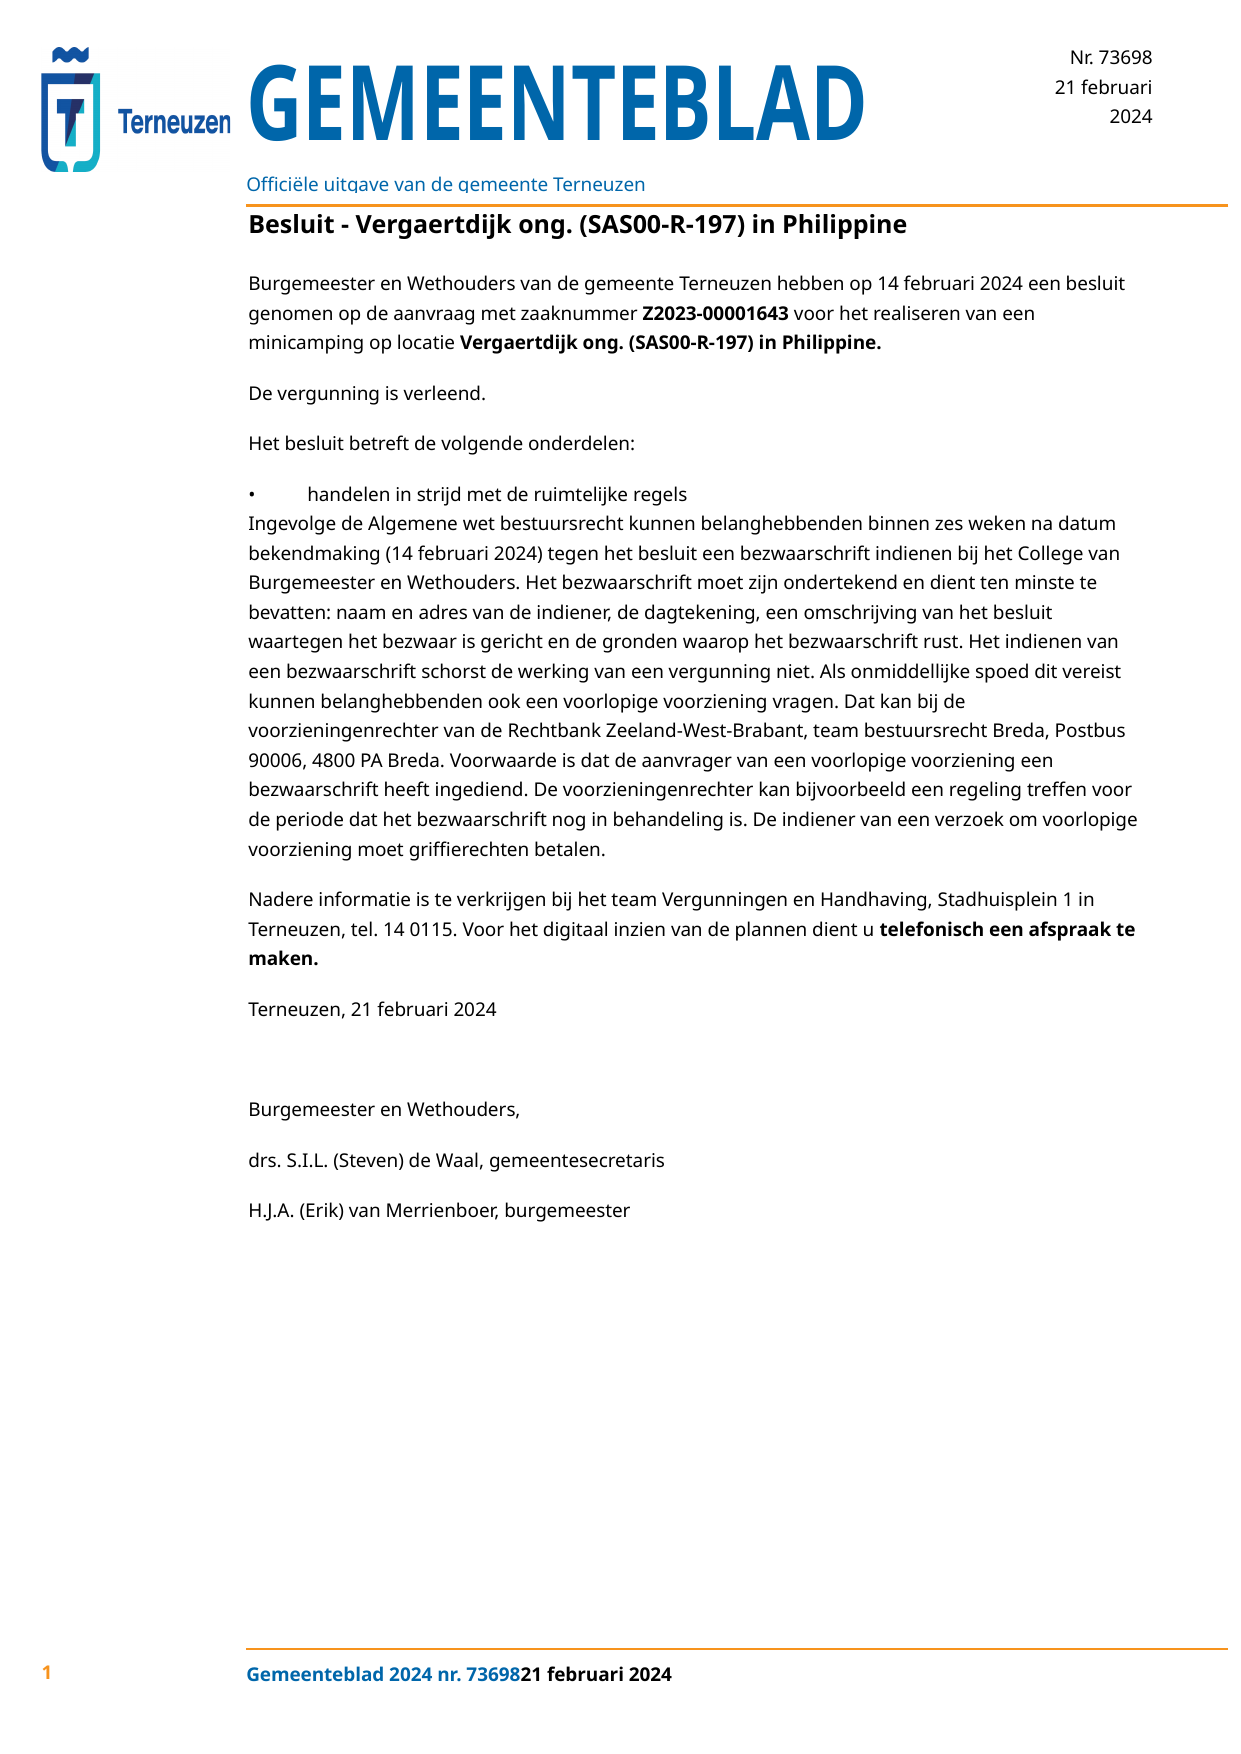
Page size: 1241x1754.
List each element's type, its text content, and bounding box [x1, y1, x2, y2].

text Het besluit betreft de volgende onderdelen: [248, 430, 1152, 456]
text Ingevolge de Algemene wet bestuursrecht kunnen belanghebbenden binnen zes weken na datum bekendmaking (14 februari 2024) tegen het besluit een bezwaarschrift indienen bij het College van Burgemeester en Wethouders. Het bezwaarschrift moet zijn ondertekend en dient ten minste te bevatten: naam en adres van de indiener, de dagtekening, een omschrijving van het besluit waartegen het bezwaar is gericht en de gronden waarop het bezwaarschrift rust. Het indienen van een bezwaarschrift schorst de werking van een vergunning niet. Als onmiddellijke spoed dit vereist kunnen belanghebbenden ook een voorlopige voorziening vragen. Dat kan bij de voorzieningenrechter van de Rechtbank Zeeland-West-Brabant, team bestuursrecht Breda, Postbus 90006, 4800 PA Breda. Voorwaarde is dat de aanvrager van een voorlopige voorziening een bezwaarschrift heeft ingediend. De voorzieningenrechter kan bijvoorbeeld een regeling treffen voor de periode dat het bezwaarschrift nog in behandeling is. De indiener van een verzoek om voorlopige voorziening moet griffierechten betalen. [248, 510, 1152, 861]
text H.J.A. (Erik) van Merrienboer, burgemeester [248, 1197, 1152, 1223]
text Besluit - Vergaertdijk ong. (SAS00-R-197) in Philippine [248, 207, 1152, 241]
text Nadere informatie is te verkrijgen bij het team Vergunningen en Handhaving, Stadhuisplein 1 in Terneuzen, tel. 14 0115. Voor het digitaal inzien van de plannen dient u telefonisch een afspraak te maken. [248, 886, 1152, 971]
picture [41, 47, 231, 172]
list handelen in strijd met de ruimtelijke regels [248, 481, 1152, 506]
text drs. S.I.L. (Steven) de Waal, gemeentesecretaris [248, 1147, 1152, 1173]
text De vergunning is verleend. [248, 380, 1152, 406]
text Terneuzen, 21 februari 2024 [248, 996, 1152, 1021]
text Burgemeester en Wethouders van de gemeente Terneuzen hebben op 14 februari 2024 een besluit genomen op de aanvraag met zaaknummer Z2023-00001643 voor het realiseren van een minicamping op locatie Vergaertdijk ong. (SAS00-R-197) in Philippine. [248, 270, 1152, 355]
text Burgemeester en Wethouders, [248, 1097, 1152, 1122]
